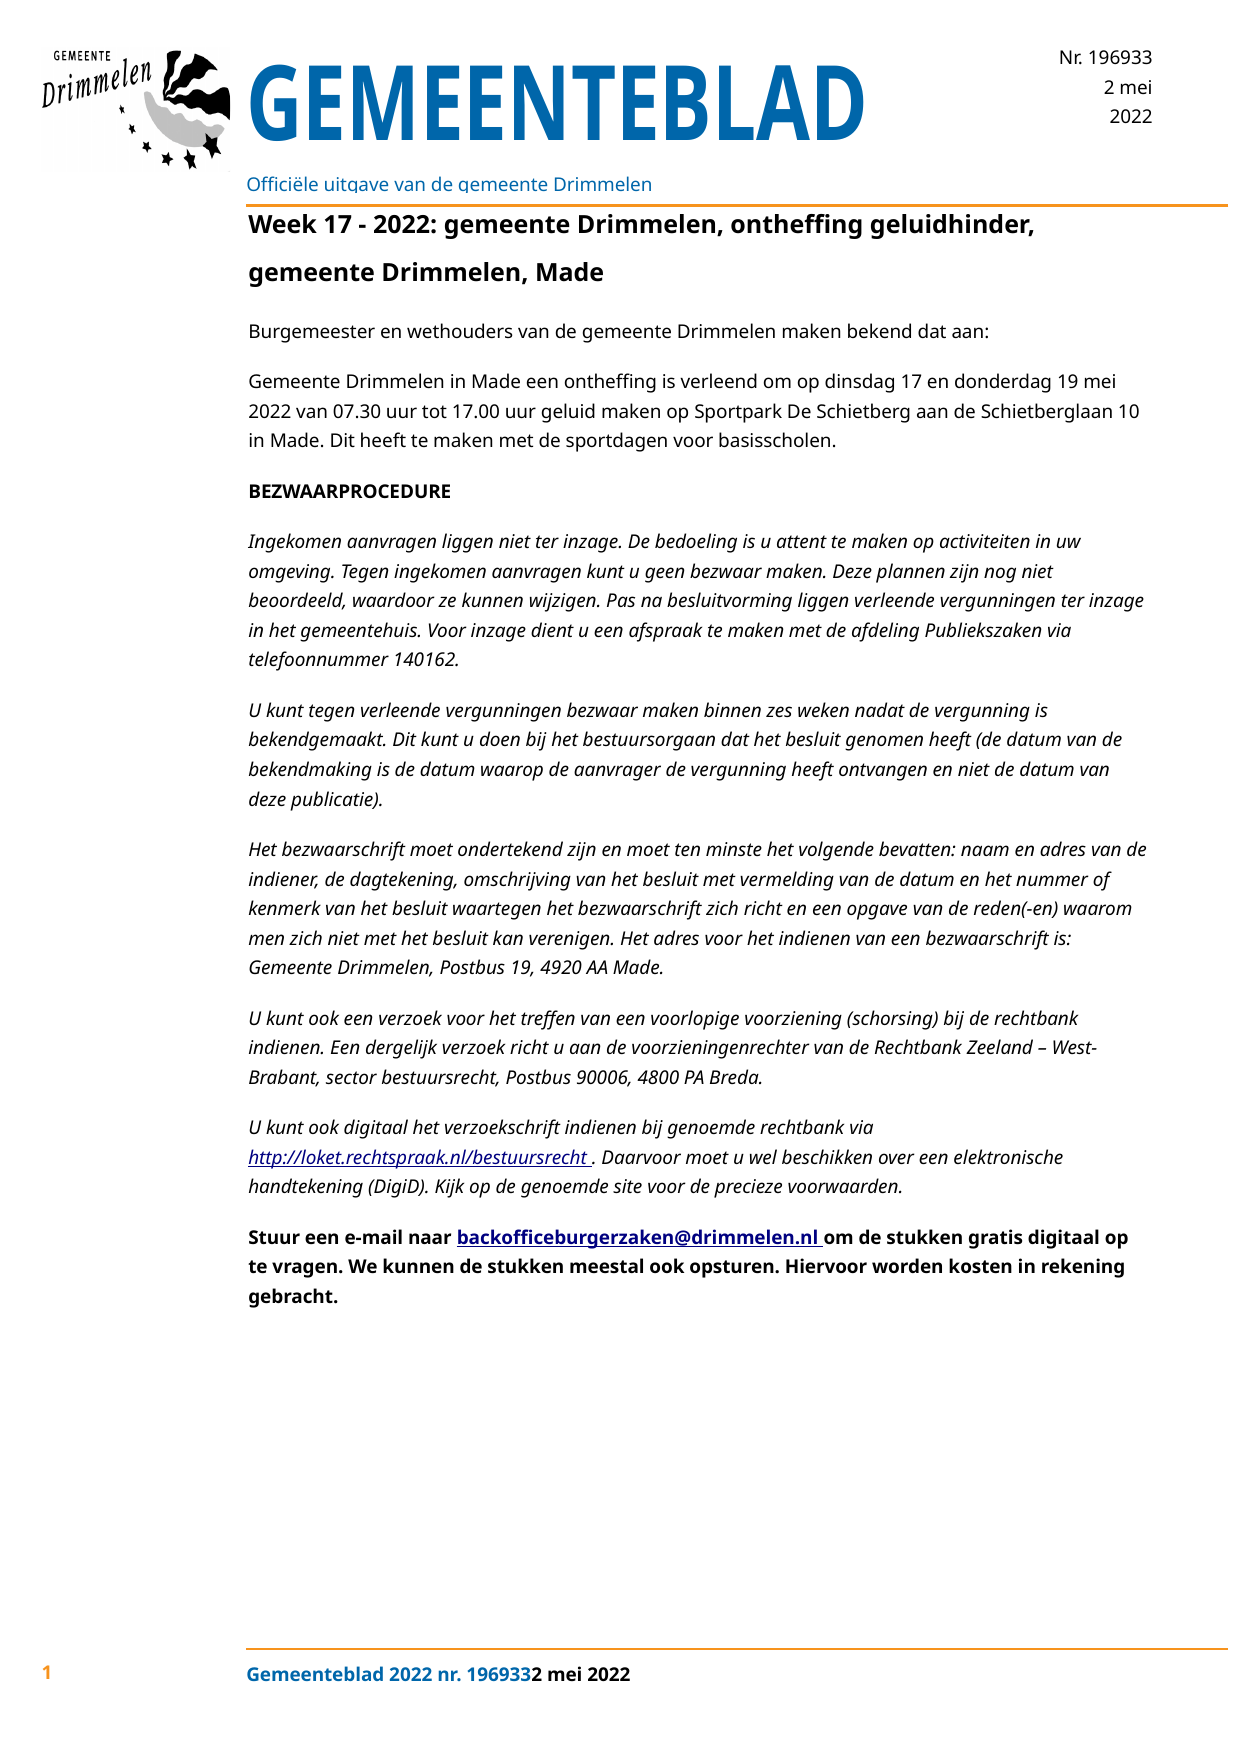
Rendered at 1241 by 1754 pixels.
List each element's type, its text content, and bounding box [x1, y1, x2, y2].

text Burgemeester en wethouders van de gemeente Drimmelen maken bekend dat aan: [248, 318, 1152, 344]
text Het bezwaarschrift moet ondertekend zijn en moet ten minste het volgende bevatten: naam en adres van de indiener, de dagtekening, omschrijving van het besluit met vermelding van de datum en het nummer of kenmerk van het besluit waartegen het bezwaarschrift zich richt en een opgave van de reden(-en) waarom men zich niet met het besluit kan verenigen. Het adres voor het indienen van een bezwaarschrift is: Gemeente Drimmelen, Postbus 19, 4920 AA Made. [248, 836, 1152, 980]
text U kunt ook digitaal het verzoekschrift indienen bij genoemde rechtbank via http://loket.rechtspraak.nl/bestuursrecht . Daarvoor moet u wel beschikken over een elektronische handtekening (DigiD). Kijk op de genoemde site voor de precieze voorwaarden. [248, 1114, 1152, 1199]
text U kunt ook een verzoek voor het treffen van een voorlopige voorziening (schorsing) bij de rechtbank indienen. Een dergelijk verzoek richt u aan de voorzieningenrechter van de Rechtbank Zeeland – West-Brabant, sector bestuursrecht, Postbus 90006, 4800 PA Breda. [248, 1005, 1152, 1090]
text Gemeente Drimmelen in Made een ontheffing is verleend om op dinsdag 17 en donderdag 19 mei 2022 van 07.30 uur tot 17.00 uur geluid maken op Sportpark De Schietberg aan de Schietberglaan 10 in Made. Dit heeft te maken met de sportdagen voor basisscholen. [248, 368, 1152, 453]
text Ingekomen aanvragen liggen niet ter inzage. De bedoeling is u attent te maken op activiteiten in uw omgeving. Tegen ingekomen aanvragen kunt u geen bezwaar maken. Deze plannen zijn nog niet beoordeeld, waardoor ze kunnen wijzigen. Pas na besluitvorming liggen verleende vergunningen ter inzage in het gemeentehuis. Voor inzage dient u een afspraak te maken met de afdeling Publiekszaken via telefoonnummer 140162. [248, 528, 1152, 672]
text U kunt tegen verleende vergunningen bezwaar maken binnen zes weken nadat de vergunning is bekendgemaakt. Dit kunt u doen bij het bestuursorgaan dat het besluit genomen heeft (de datum van de bekendmaking is de datum waarop de aanvrager de vergunning heeft ontvangen en niet de datum van deze publicatie). [248, 697, 1152, 812]
text BEZWAARPROCEDURE [248, 478, 1152, 504]
picture [41, 47, 231, 172]
text Week 17 - 2022: gemeente Drimmelen, ontheffing geluidhinder, gemeente Drimmelen, Made [248, 207, 1152, 288]
text Stuur een e-mail naar backofficeburgerzaken@drimmelen.nl om de stukken gratis digitaal op te vragen. We kunnen de stukken meestal ook opsturen. Hiervoor worden kosten in rekening gebracht. [248, 1224, 1152, 1309]
